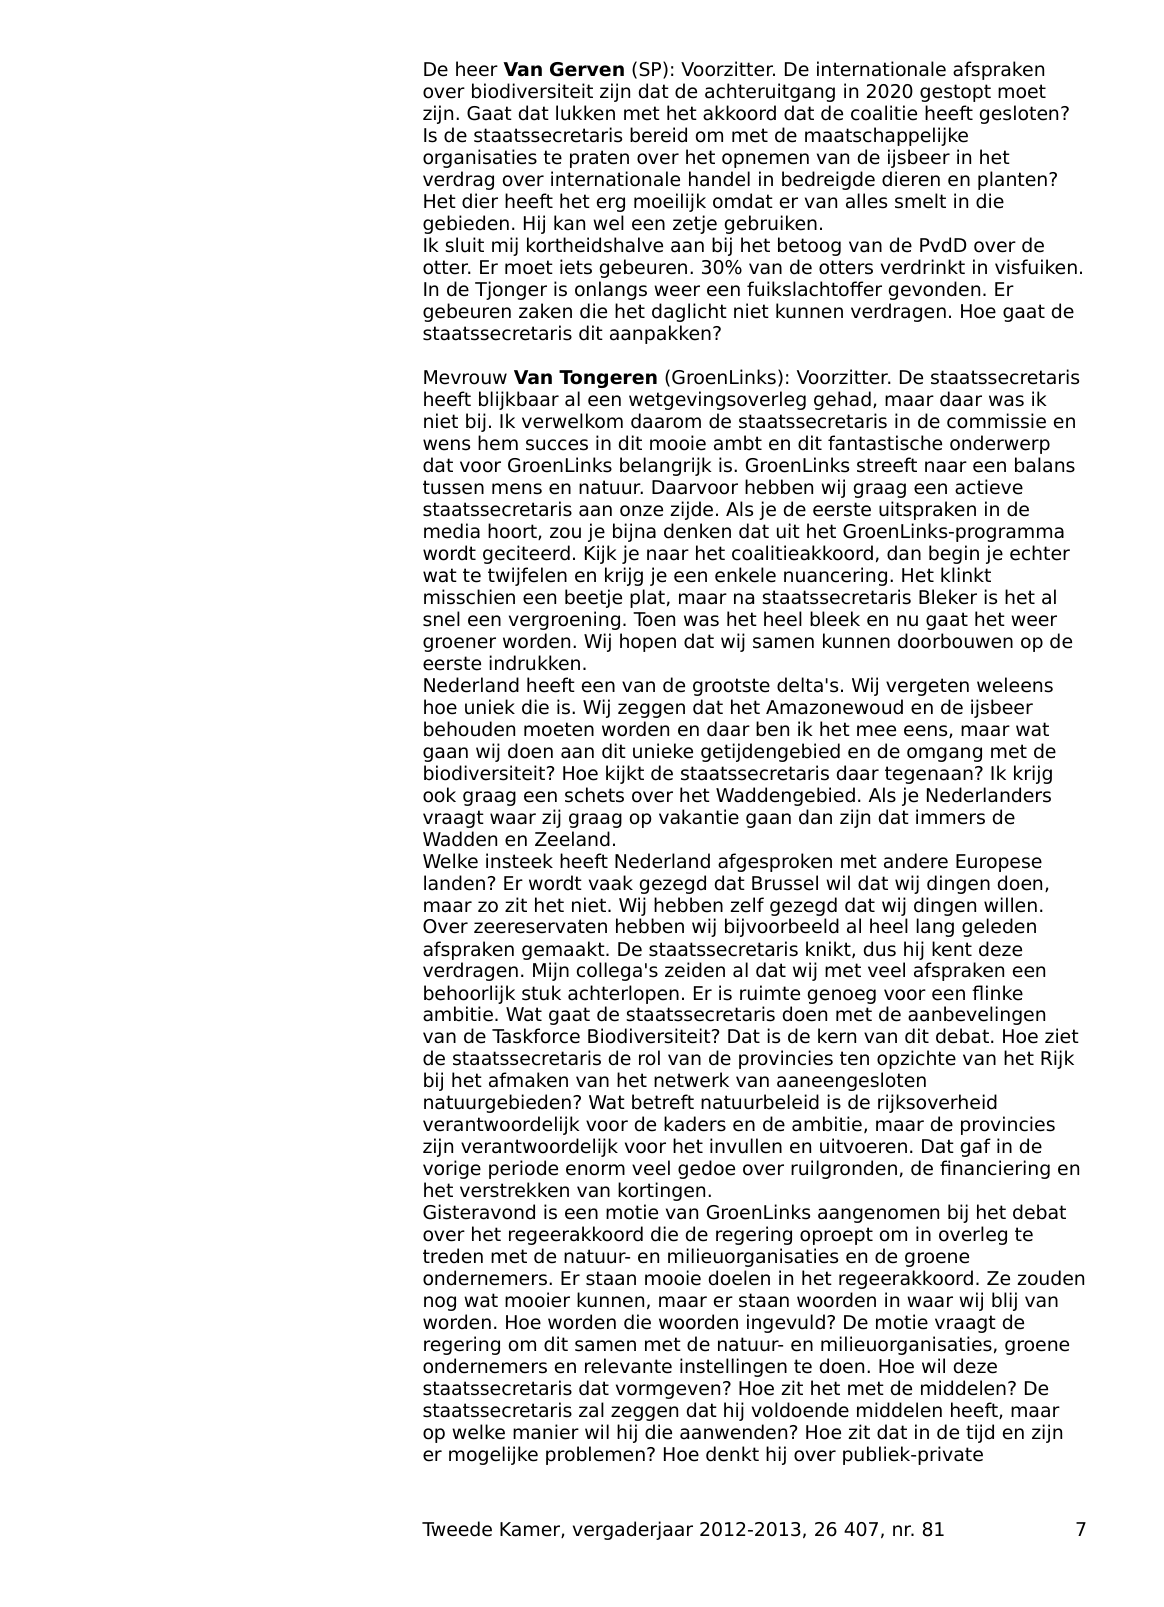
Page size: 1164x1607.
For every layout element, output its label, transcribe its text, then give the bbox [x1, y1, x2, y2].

text De heer Van Gerven (SP): Voorzitter. De internationale afspraken over biodiversiteit zijn dat de achteruitgang in 2020 gestopt moet zijn. Gaat dat lukken met het akkoord dat de coalitie heeft gesloten? Is de staatssecretaris bereid om met de maatschappelijke organisaties te praten over het opnemen van de ijsbeer in het verdrag over internationale handel in bedreigde dieren en planten? Het dier heeft het erg moeilijk omdat er van alles smelt in die gebieden. Hij kan wel een zetje gebruiken. [422, 59, 1087, 235]
text Ik sluit mij kortheidshalve aan bij het betoog van de PvdD over de otter. Er moet iets gebeuren. 30% van de otters verdrinkt in visfuiken. In de Tjonger is onlangs weer een fuikslachtoffer gevonden. Er gebeuren zaken die het daglicht niet kunnen verdragen. Hoe gaat de staatssecretaris dit aanpakken? [422, 235, 1087, 345]
text Mevrouw Van Tongeren (GroenLinks): Voorzitter. De staatssecretaris heeft blijkbaar al een wetgevingsoverleg gehad, maar daar was ik niet bij. Ik verwelkom daarom de staatssecretaris in de commissie en wens hem succes in dit mooie ambt en dit fantastische onderwerp dat voor GroenLinks belangrijk is. GroenLinks streeft naar een balans tussen mens en natuur. Daarvoor hebben wij graag een actieve staatssecretaris aan onze zijde. Als je de eerste uitspraken in de media hoort, zou je bijna denken dat uit het GroenLinks-programma wordt geciteerd. Kijk je naar het coalitieakkoord, dan begin je echter wat te twijfelen en krijg je een enkele nuancering. Het klinkt misschien een beetje plat, maar na staatssecretaris Bleker is het al snel een vergroening. Toen was het heel bleek en nu gaat het weer groener worden. Wij hopen dat wij samen kunnen doorbouwen op de eerste indrukken. [422, 367, 1087, 675]
text Gisteravond is een motie van GroenLinks aangenomen bij het debat over het regeerakkoord die de regering oproept om in overleg te treden met de natuur- en milieuorganisaties en de groene ondernemers. Er staan mooie doelen in het regeerakkoord. Ze zouden nog wat mooier kunnen, maar er staan woorden in waar wij blij van worden. Hoe worden die woorden ingevuld? De motie vraagt de regering om dit samen met de natuur- en milieuorganisaties, groene ondernemers en relevante instellingen te doen. Hoe wil deze staatssecretaris dat vormgeven? Hoe zit het met de middelen? De staatssecretaris zal zeggen dat hij voldoende middelen heeft, maar op welke manier wil hij die aanwenden? Hoe zit dat in de tijd en zijn er mogelijke problemen? Hoe denkt hij over publiek-private [422, 1202, 1087, 1466]
text Welke insteek heeft Nederland afgesproken met andere Europese landen? Er wordt vaak gezegd dat Brussel wil dat wij dingen doen, maar zo zit het niet. Wij hebben zelf gezegd dat wij dingen willen. Over zeereservaten hebben wij bijvoorbeeld al heel lang geleden afspraken gemaakt. De staatssecretaris knikt, dus hij kent deze verdragen. Mijn collega's zeiden al dat wij met veel afspraken een behoorlijk stuk achterlopen. Er is ruimte genoeg voor een flinke ambitie. Wat gaat de staatssecretaris doen met de aanbevelingen van de Taskforce Biodiversiteit? Dat is de kern van dit debat. Hoe ziet de staatssecretaris de rol van de provincies ten opzichte van het Rijk bij het afmaken van het netwerk van aaneengesloten natuurgebieden? Wat betreft natuurbeleid is de rijksoverheid verantwoordelijk voor de kaders en de ambitie, maar de provincies zijn verantwoordelijk voor het invullen en uitvoeren. Dat gaf in de vorige periode enorm veel gedoe over ruilgronden, de financiering en het verstrekken van kortingen. [422, 851, 1087, 1202]
text Nederland heeft een van de grootste delta's. Wij vergeten weleens hoe uniek die is. Wij zeggen dat het Amazonewoud en de ijsbeer behouden moeten worden en daar ben ik het mee eens, maar wat gaan wij doen aan dit unieke getijdengebied en de omgang met de biodiversiteit? Hoe kijkt de staatssecretaris daar tegenaan? Ik krijg ook graag een schets over het Waddengebied. Als je Nederlanders vraagt waar zij graag op vakantie gaan dan zijn dat immers de Wadden en Zeeland. [422, 675, 1087, 851]
